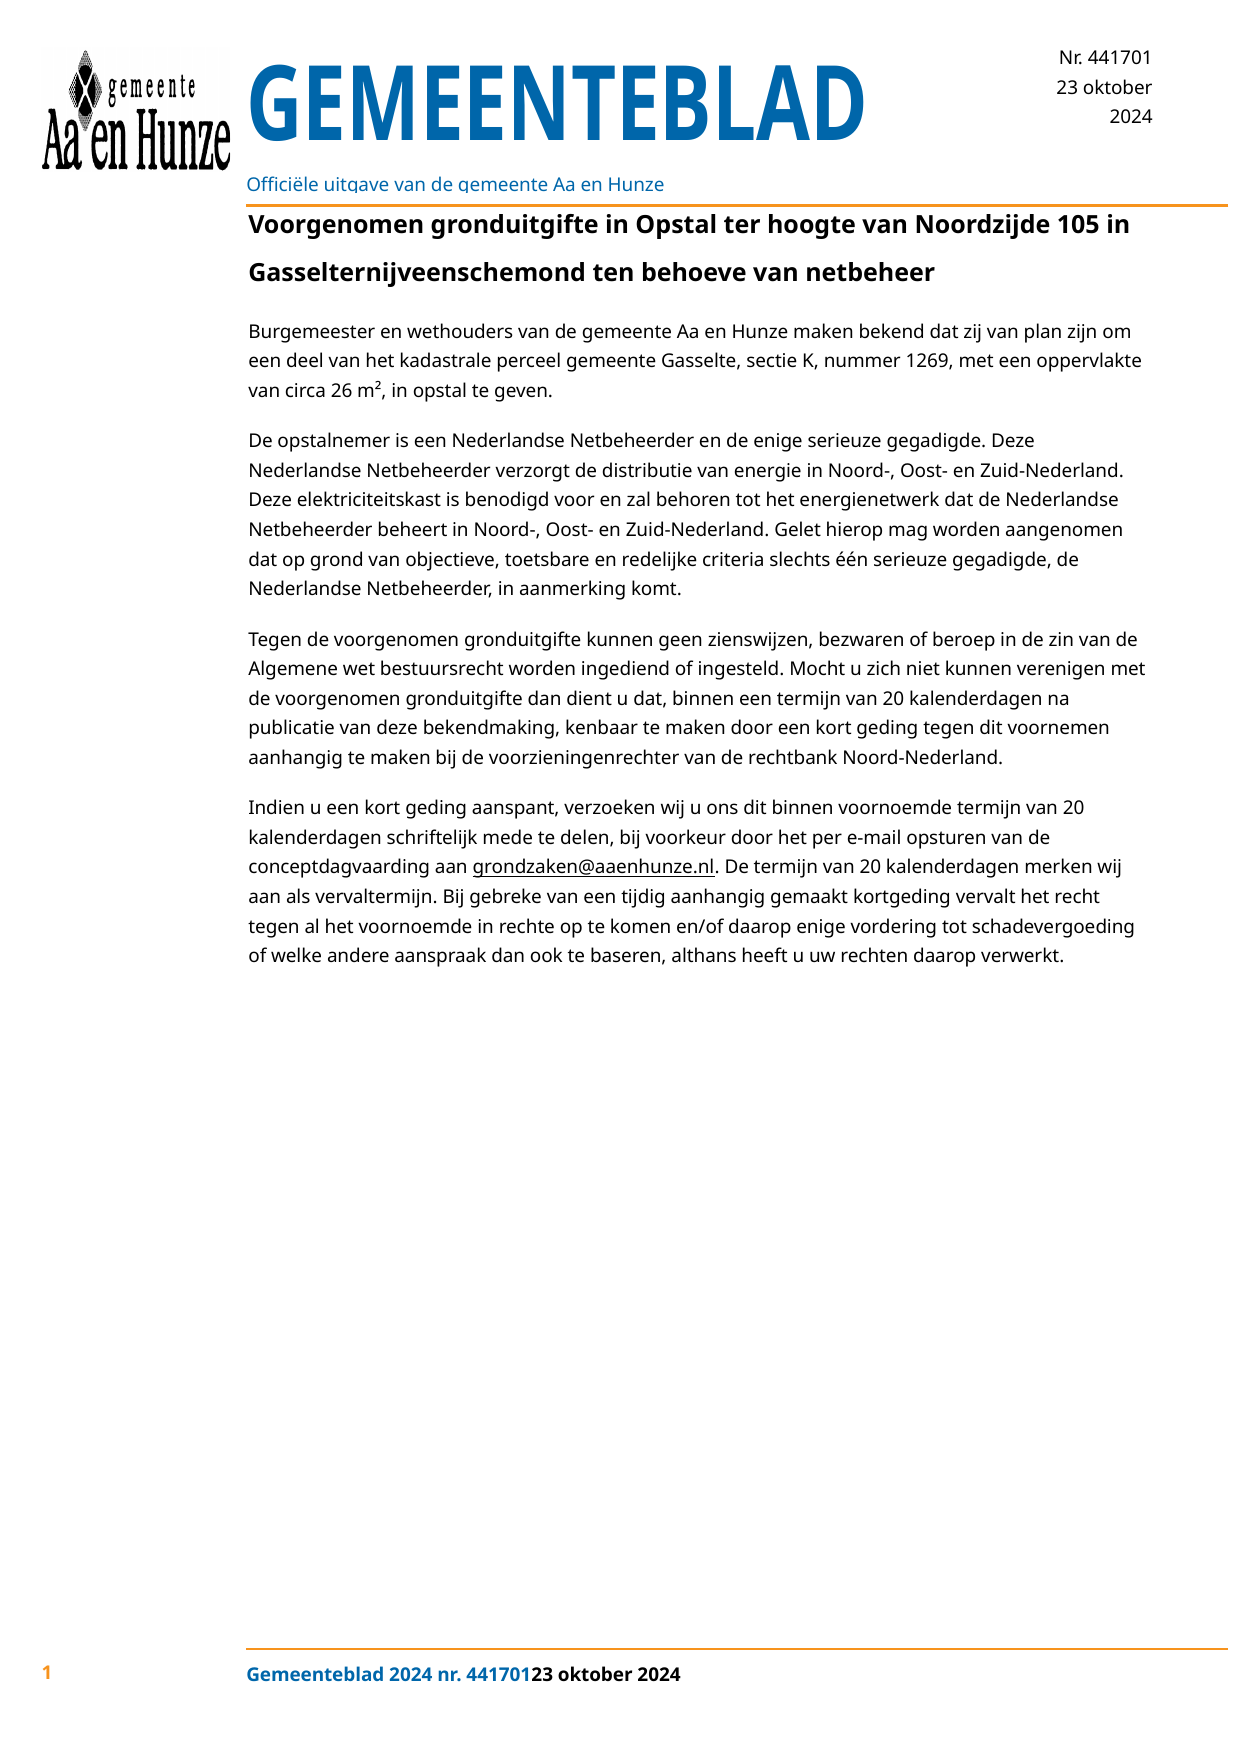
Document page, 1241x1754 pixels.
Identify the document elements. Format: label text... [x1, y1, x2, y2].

text Indien u een kort geding aanspant, verzoeken wij u ons dit binnen voornoemde termijn van 20 kalenderdagen schriftelijk mede te delen, bij voorkeur door het per e-mail opsturen van de conceptdagvaarding aan grondzaken@aaenhunze.nl. De termijn van 20 kalenderdagen merken wij aan als vervaltermijn. Bij gebreke van een tijdig aanhangig gemaakt kortgeding vervalt het recht tegen al het voornoemde in rechte op te komen en/of daarop enige vordering tot schadevergoeding of welke andere aanspraak dan ook te baseren, althans heeft u uw rechten daarop verwerkt. [248, 794, 1152, 968]
text Tegen de voorgenomen gronduitgifte kunnen geen zienswijzen, bezwaren of beroep in de zin van de Algemene wet bestuursrecht worden ingediend of ingesteld. Mocht u zich niet kunnen verenigen met de voorgenomen gronduitgifte dan dient u dat, binnen een termijn van 20 kalenderdagen na publicatie van deze bekendmaking, kenbaar te maken door een kort geding tegen dit voornemen aanhangig te maken bij de voorzieningenrechter van de rechtbank Noord-Nederland. [248, 626, 1152, 770]
text Burgemeester en wethouders van de gemeente Aa en Hunze maken bekend dat zij van plan zijn om een deel van het kadastrale perceel gemeente Gasselte, sectie K, nummer 1269, met een oppervlakte van circa 26 m², in opstal te geven. [248, 318, 1152, 403]
text Voorgenomen gronduitgifte in Opstal ter hoogte van Noordzijde 105 in Gasselternijveenschemond ten behoeve van netbeheer [248, 207, 1152, 288]
picture [41, 47, 231, 172]
text De opstalnemer is een Nederlandse Netbeheerder en de enige serieuze gegadigde. Deze Nederlandse Netbeheerder verzorgt de distributie van energie in Noord-, Oost- en Zuid-Nederland. Deze elektriciteitskast is benodigd voor en zal behoren tot het energienetwerk dat de Nederlandse Netbeheerder beheert in Noord-, Oost- en Zuid-Nederland. Gelet hierop mag worden aangenomen dat op grond van objectieve, toetsbare en redelijke criteria slechts één serieuze gegadigde, de Nederlandse Netbeheerder, in aanmerking komt. [248, 427, 1152, 601]
